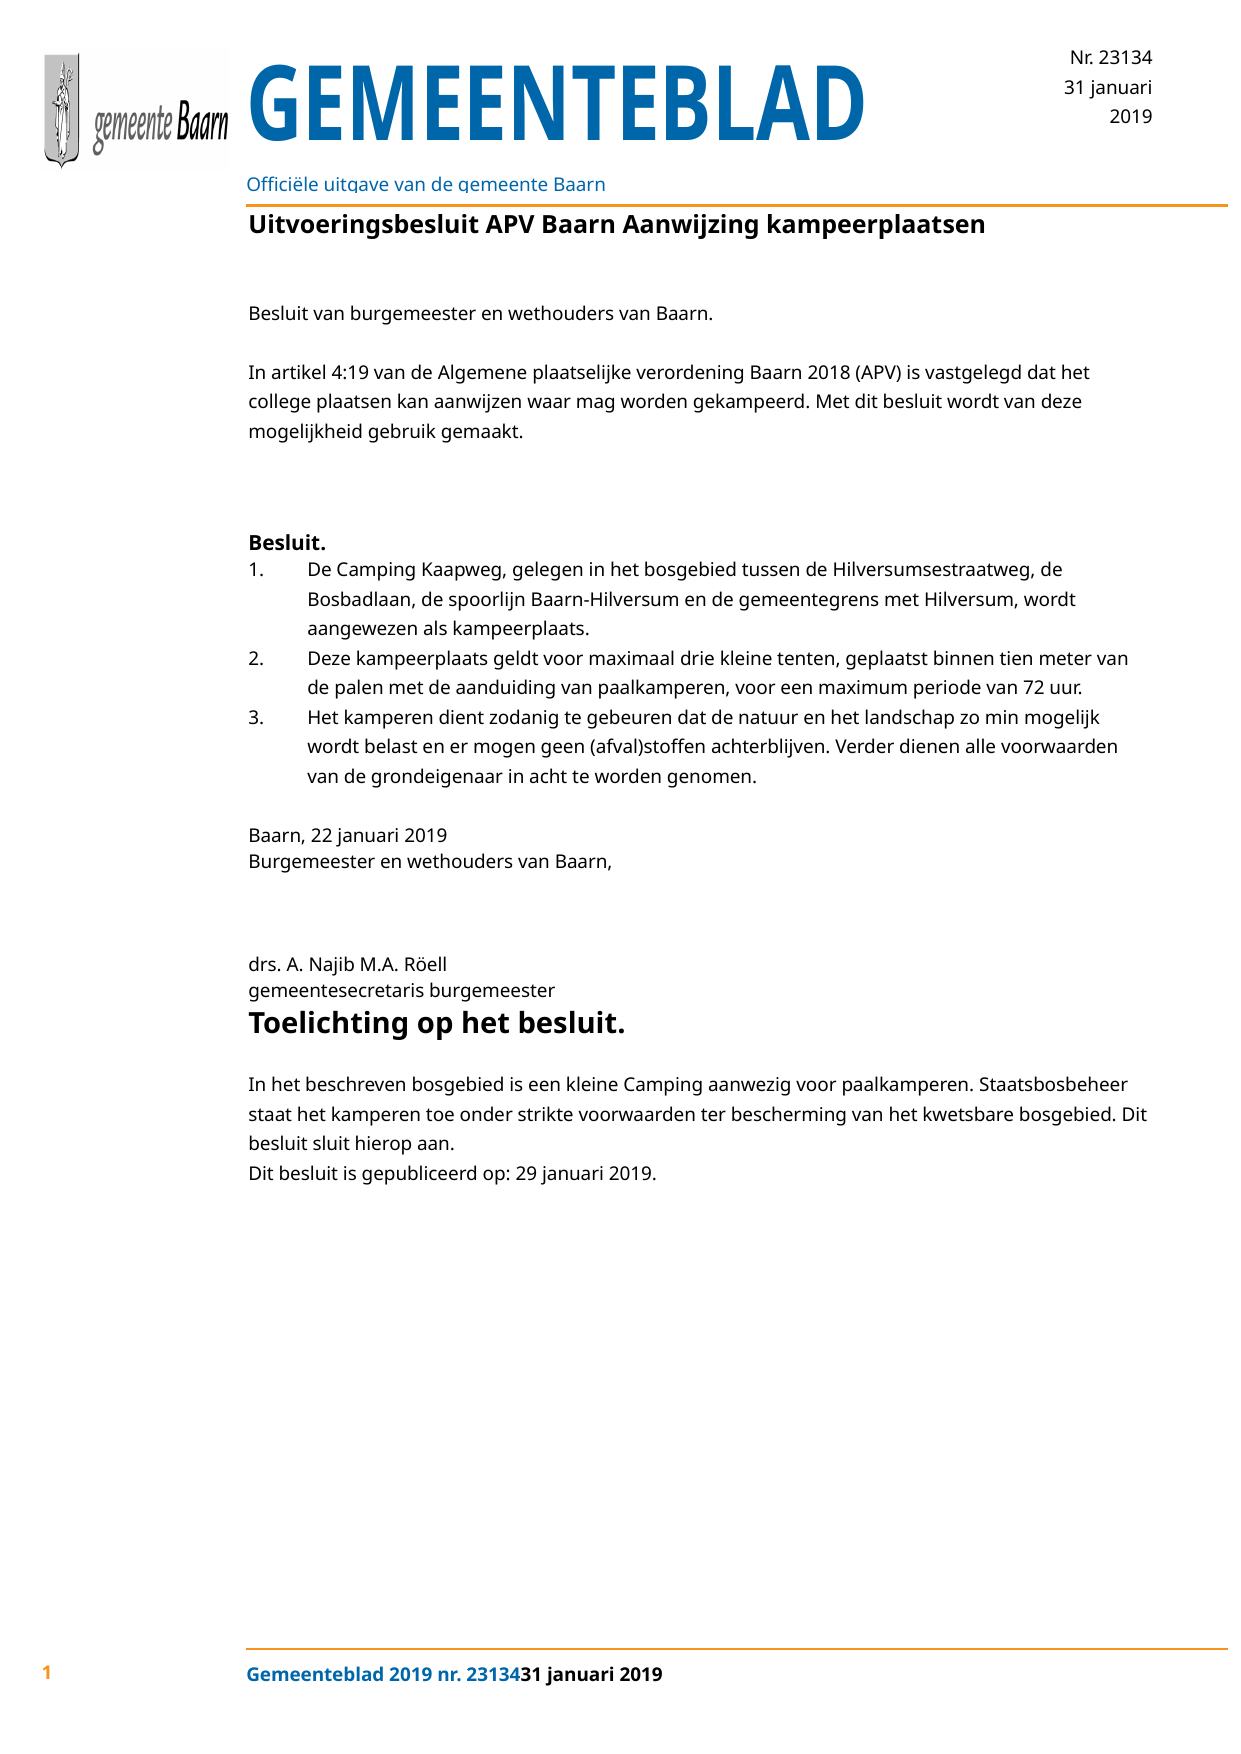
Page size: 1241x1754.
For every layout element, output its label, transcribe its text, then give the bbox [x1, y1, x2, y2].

list Het kamperen dient zodanig te gebeuren dat de natuur en het landschap zo min mogelijk wordt belast en er mogen geen (afval)stoffen achterblijven. Verder dienen alle voorwaarden van de grondeigenaar in acht te worden genomen. [248, 704, 1152, 789]
list Deze kampeerplaats geldt voor maximaal drie kleine tenten, geplaatst binnen tien meter van de palen met de aanduiding van paalkamperen, voor een maximum periode van 72 uur. [248, 645, 1152, 700]
text In artikel 4:19 van de Algemene plaatselijke verordening Baarn 2018 (APV) is vastgelegd dat het college plaatsen kan aanwijzen waar mag worden gekampeerd. Met dit besluit wordt van deze mogelijkheid gebruik gemaakt. [248, 359, 1152, 444]
text gemeentesecretaris burgemeester [248, 977, 1152, 1003]
text Burgemeester en wethouders van Baarn, [248, 848, 1152, 874]
text In het beschreven bosgebied is een kleine Camping aanwezig voor paalkamperen. Staatsbosbeheer staat het kamperen toe onder strikte voorwaarden ter bescherming van het kwetsbare bosgebied. Dit besluit sluit hierop aan. [248, 1071, 1152, 1156]
text Dit besluit is gepubliceerd op: 29 januari 2019. [248, 1160, 1152, 1186]
text drs. A. Najib M.A. Röell [248, 951, 1152, 977]
text Besluit van burgemeester en wethouders van Baarn. [248, 300, 1152, 326]
picture [41, 47, 231, 172]
text Toelichting op het besluit. [248, 1003, 1152, 1042]
list De Camping Kaapweg, gelegen in het bosgebied tussen de Hilversumsestraatweg, de Bosbadlaan, de spoorlijn Baarn-Hilversum en de gemeentegrens met Hilversum, wordt aangewezen als kampeerplaats. [248, 556, 1152, 641]
text Baarn, 22 januari 2019 [248, 822, 1152, 848]
text Besluit. [248, 528, 1152, 556]
text Uitvoeringsbesluit APV Baarn Aanwijzing kampeerplaatsen [248, 207, 1152, 241]
